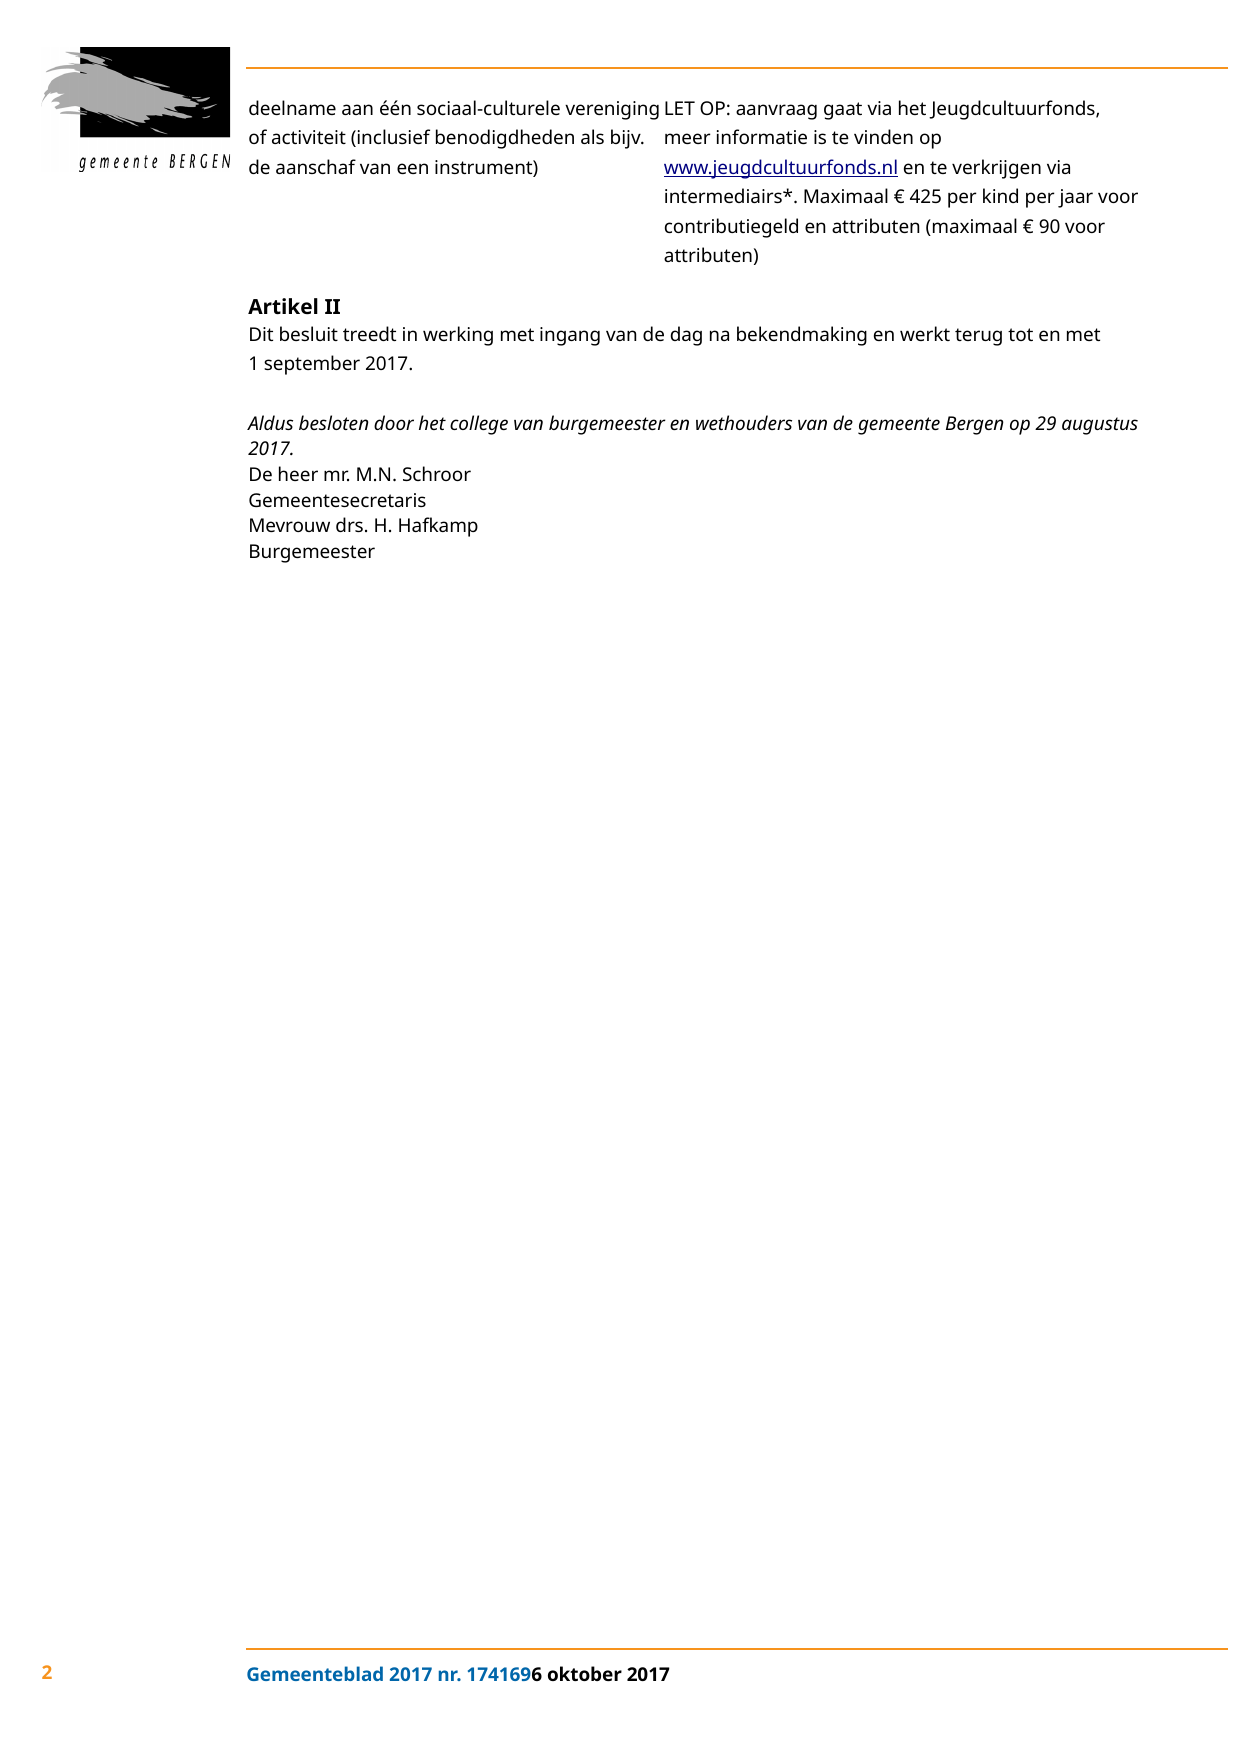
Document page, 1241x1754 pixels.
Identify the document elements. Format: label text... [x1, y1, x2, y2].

picture [41, 47, 231, 172]
text Burgemeester [248, 538, 1152, 564]
text Artikel II [248, 292, 1152, 321]
text De heer mr. M.N. Schroor [248, 461, 1152, 487]
text Mevrouw drs. H. Hafkamp [248, 513, 1152, 538]
table_header LET OP: aanvraag gaat via het Jeugdcultuurfonds, meer informatie is te vinden op www.jeugdcultuurfonds.nl en te verkrijgen via intermediairs*. Maximaal € 425 per kind per jaar voor contributiegeld en attributen (maximaal € 90 voor attributen) [664, 95, 1152, 268]
table_header deelname aan één sociaal-culturele vereniging of activiteit (inclusief benodigdheden als bijv. de aanschaf van een instrument) [248, 95, 664, 268]
text Aldus besloten door het college van burgemeester en wethouders van de gemeente Bergen op 29 augustus 2017. [248, 410, 1152, 461]
text Dit besluit treedt in werking met ingang van de dag na bekendmaking en werkt terug tot en met 1 september 2017. [248, 321, 1152, 376]
text Gemeentesecretaris [248, 487, 1152, 513]
